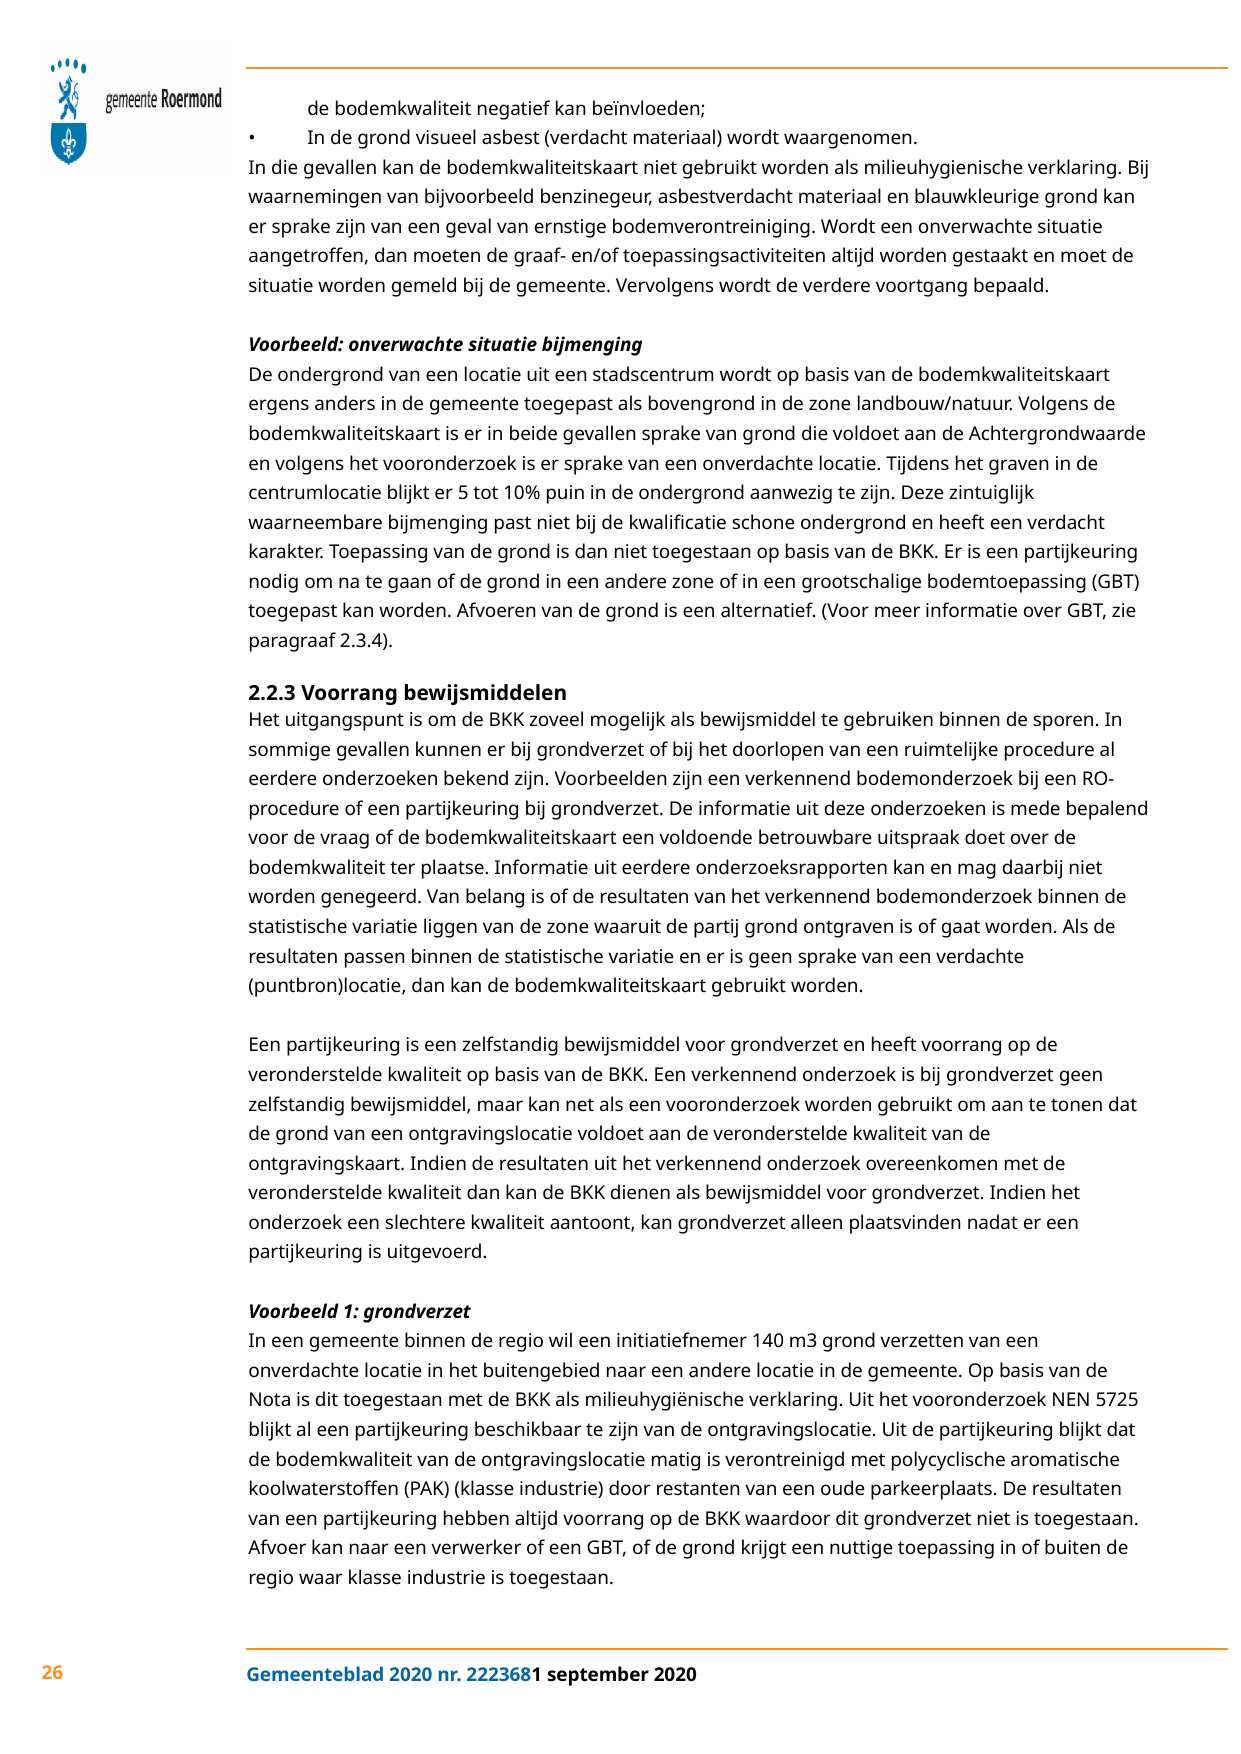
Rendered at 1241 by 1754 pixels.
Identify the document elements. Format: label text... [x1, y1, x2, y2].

list In de grond visueel asbest (verdacht materiaal) wordt waargenomen. [248, 124, 1152, 150]
text Een partijkeuring is een zelfstandig bewijsmiddel voor grondverzet en heeft voorrang op de veronderstelde kwaliteit op basis van de BKK. Een verkennend onderzoek is bij grondverzet geen zelfstandig bewijsmiddel, maar kan net als een vooronderzoek worden gebruikt om aan te tonen dat de grond van een ontgravingslocatie voldoet aan de veronderstelde kwaliteit van de ontgravingskaart. Indien de resultaten uit het verkennend onderzoek overeenkomen met de veronderstelde kwaliteit dan kan de BKK dienen als bewijsmiddel voor grondverzet. Indien het onderzoek een slechtere kwaliteit aantoont, kan grondverzet alleen plaatsvinden nadat er een partijkeuring is uitgevoerd. [248, 1032, 1152, 1264]
text Voorbeeld: onverwachte situatie bijmenging [248, 331, 1152, 357]
text In een gemeente binnen de regio wil een initiatiefnemer 140 m3 grond verzetten van een onverdachte locatie in het buitengebied naar een andere locatie in de gemeente. Op basis van de Nota is dit toegestaan met de BKK als milieuhygiënische verklaring. Uit het vooronderzoek NEN 5725 blijkt al een partijkeuring beschikbaar te zijn van de ontgravingslocatie. Uit de partijkeuring blijkt dat de bodemkwaliteit van de ontgravingslocatie matig is verontreinigd met polycyclische aromatische koolwaterstoffen (PAK) (klasse industrie) door restanten van een oude parkeerplaats. De resultaten van een partijkeuring hebben altijd voorrang op de BKK waardoor dit grondverzet niet is toegestaan. Afvoer kan naar een verwerker of een GBT, of de grond krijgt een nuttige toepassing in of buiten de regio waar klasse industrie is toegestaan. [248, 1327, 1152, 1590]
text De ondergrond van een locatie uit een stadscentrum wordt op basis van de bodemkwaliteitskaart ergens anders in de gemeente toegepast als bovengrond in de zone landbouw/natuur. Volgens de bodemkwaliteitskaart is er in beide gevallen sprake van grond die voldoet aan de Achtergrondwaarde en volgens het vooronderzoek is er sprake van een onverdachte locatie. Tijdens het graven in de centrumlocatie blijkt er 5 tot 10% puin in de ondergrond aanwezig te zijn. Deze zintuiglijk waarneembare bijmenging past niet bij de kwalificatie schone ondergrond en heeft een verdacht karakter. Toepassing van de grond is dan niet toegestaan op basis van de BKK. Er is een partijkeuring nodig om na te gaan of de grond in een andere zone of in een grootschalige bodemtoepassing (GBT) toegepast kan worden. Afvoeren van de grond is een alternatief. (Voor meer informatie over GBT, zie paragraaf 2.3.4). [248, 361, 1152, 653]
text Voorbeeld 1: grondverzet [248, 1298, 1152, 1323]
text Het uitgangspunt is om de BKK zoveel mogelijk als bewijsmiddel te gebruiken binnen de sporen. In sommige gevallen kunnen er bij grondverzet of bij het doorlopen van een ruimtelijke procedure al eerdere onderzoeken bekend zijn. Voorbeelden zijn een verkennend bodemonderzoek bij een RO-procedure of een partijkeuring bij grondverzet. De informatie uit deze onderzoeken is mede bepalend voor de vraag of de bodemkwaliteitskaart een voldoende betrouwbare uitspraak doet over de bodemkwaliteit ter plaatse. Informatie uit eerdere onderzoeksrapporten kan en mag daarbij niet worden genegeerd. Van belang is of de resultaten van het verkennend bodemonderzoek binnen de statistische variatie liggen van de zone waaruit de partij grond ontgraven is of gaat worden. Als de resultaten passen binnen de statistische variatie en er is geen sprake van een verdachte (puntbron)locatie, dan kan de bodemkwaliteitskaart gebruikt worden. [248, 706, 1152, 998]
text In die gevallen kan de bodemkwaliteitskaart niet gebruikt worden als milieuhygienische verklaring. Bij waarnemingen van bijvoorbeeld benzinegeur, asbestverdacht materiaal en blauwkleurige grond kan er sprake zijn van een geval van ernstige bodemverontreiniging. Wordt een onverwachte situatie aangetroffen, dan moeten de graaf- en/of toepassingsactiviteiten altijd worden gestaakt en moet de situatie worden gemeld bij de gemeente. Vervolgens wordt de verdere voortgang bepaald. [248, 154, 1152, 298]
text 2.2.3 Voorrang bewijsmiddelen [248, 678, 1152, 706]
picture [41, 47, 231, 172]
list de bodemkwaliteit negatief kan beïnvloeden; [248, 95, 1152, 121]
